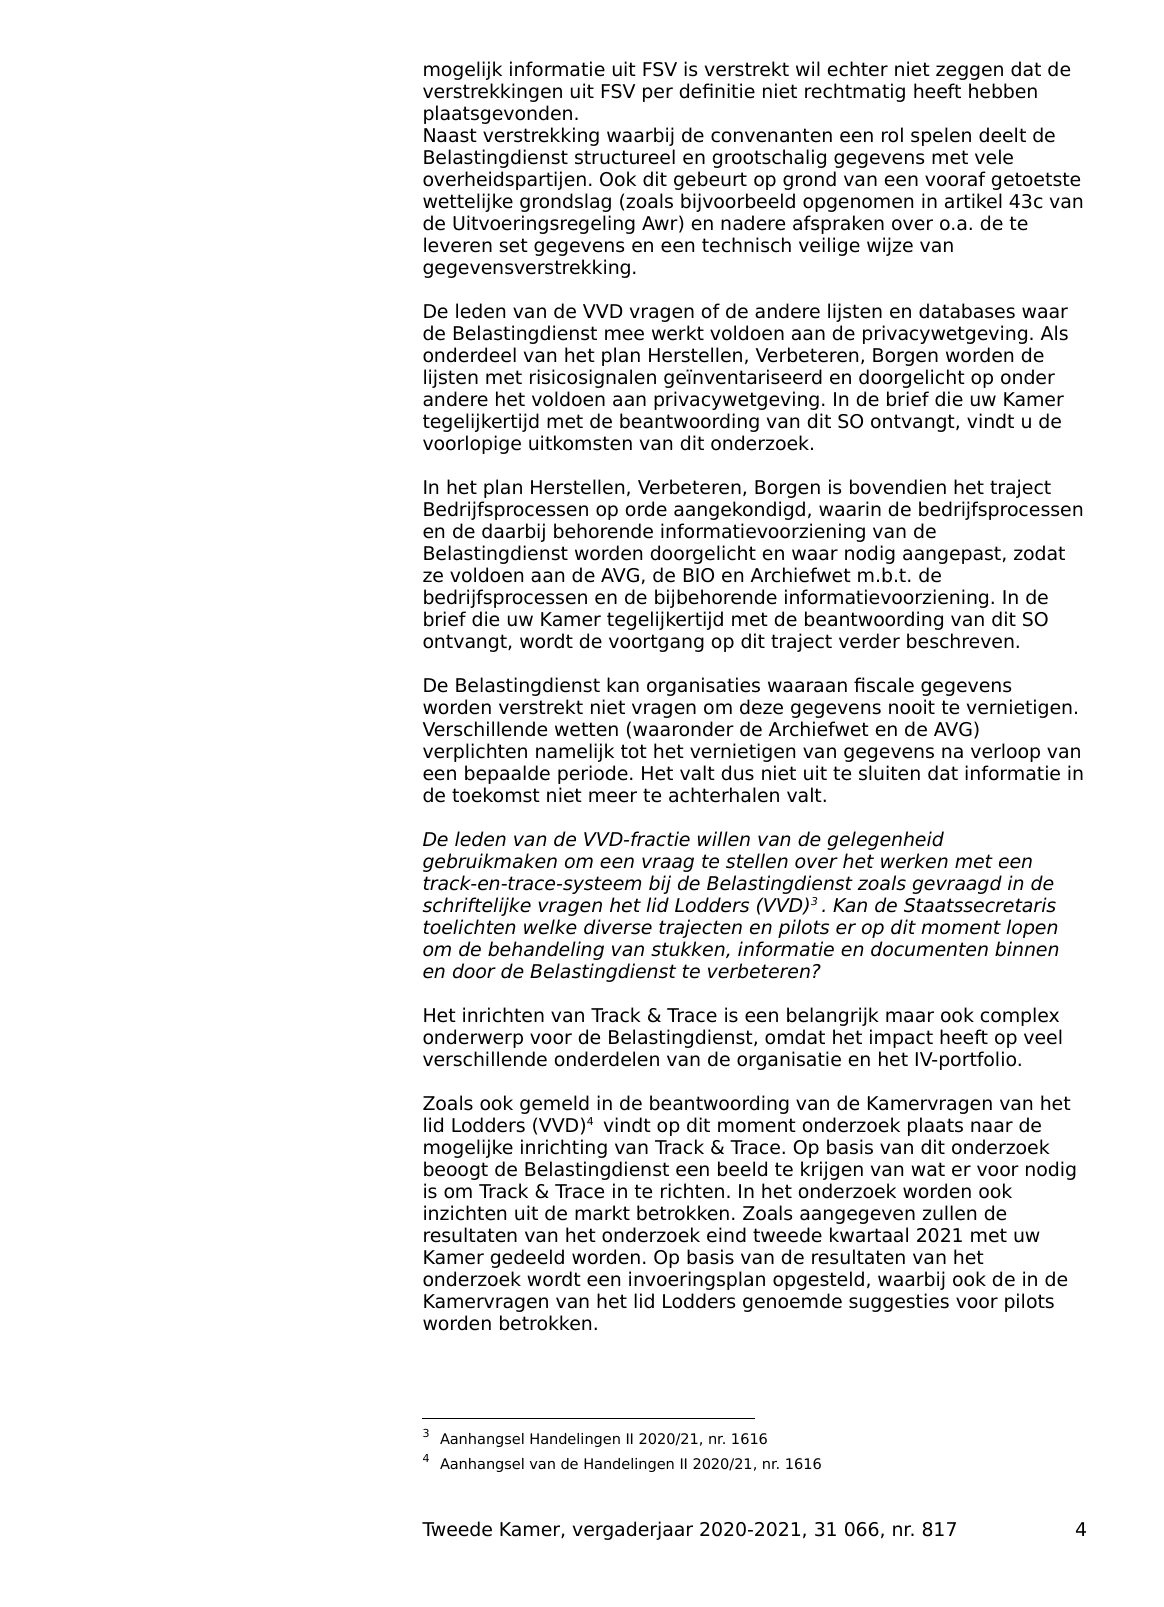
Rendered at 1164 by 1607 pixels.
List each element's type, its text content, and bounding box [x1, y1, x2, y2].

text mogelijk informatie uit FSV is verstrekt wil echter niet zeggen dat de verstrekkingen uit FSV per definitie niet rechtmatig heeft hebben plaatsgevonden. [422, 59, 1087, 125]
text Aanhangsel van de Handelingen II 2020/21, nr. 1616 [422, 1452, 1087, 1474]
text In het plan Herstellen, Verbeteren, Borgen is bovendien het traject Bedrijfsprocessen op orde aangekondigd, waarin de bedrijfsprocessen en de daarbij behorende informatievoorziening van de Belastingdienst worden doorgelicht en waar nodig aangepast, zodat ze voldoen aan de AVG, de BIO en Archiefwet m.b.t. de bedrijfsprocessen en de bijbehorende informatievoorziening. In de brief die uw Kamer tegelijkertijd met de beantwoording van dit SO ontvangt, wordt de voortgang op dit traject verder beschreven. [422, 477, 1087, 653]
text De leden van de VVD-fractie willen van de gelegenheid gebruikmaken om een vraag te stellen over het werken met een track-en-trace-systeem bij de Belastingdienst zoals gevraagd in de schriftelijke vragen het lid Lodders (VVD). Kan de Staatssecretaris toelichten welke diverse trajecten en pilots er op dit moment lopen om de behandeling van stukken, informatie en documenten binnen en door de Belastingdienst te verbeteren? [422, 829, 1087, 983]
text De Belastingdienst kan organisaties waaraan fiscale gegevens worden verstrekt niet vragen om deze gegevens nooit te vernietigen. Verschillende wetten (waaronder de Archiefwet en de AVG) verplichten namelijk tot het vernietigen van gegevens na verloop van een bepaalde periode. Het valt dus niet uit te sluiten dat informatie in de toekomst niet meer te achterhalen valt. [422, 675, 1087, 807]
text Aanhangsel Handelingen II 2020/21, nr. 1616 [422, 1427, 1087, 1449]
text Naast verstrekking waarbij de convenanten een rol spelen deelt de Belastingdienst structureel en grootschalig gegevens met vele overheidspartijen. Ook dit gebeurt op grond van een vooraf getoetste wettelijke grondslag (zoals bijvoorbeeld opgenomen in artikel 43c van de Uitvoeringsregeling Awr) en nadere afspraken over o.a. de te leveren set gegevens en een technisch veilige wijze van gegevensverstrekking. [422, 125, 1087, 279]
text De leden van de VVD vragen of de andere lijsten en databases waar de Belastingdienst mee werkt voldoen aan de privacywetgeving. Als onderdeel van het plan Herstellen, Verbeteren, Borgen worden de lijsten met risicosignalen geïnventariseerd en doorgelicht op onder andere het voldoen aan privacywetgeving. In de brief die uw Kamer tegelijkertijd met de beantwoording van dit SO ontvangt, vindt u de voorlopige uitkomsten van dit onderzoek. [422, 301, 1087, 455]
text Het inrichten van Track & Trace is een belangrijk maar ook complex onderwerp voor de Belastingdienst, omdat het impact heeft op veel verschillende onderdelen van de organisatie en het IV-portfolio. [422, 1005, 1087, 1071]
text Zoals ook gemeld in de beantwoording van de Kamervragen van het lid Lodders (VVD) vindt op dit moment onderzoek plaats naar de mogelijke inrichting van Track & Trace. Op basis van dit onderzoek beoogt de Belastingdienst een beeld te krijgen van wat er voor nodig is om Track & Trace in te richten. In het onderzoek worden ook inzichten uit de markt betrokken. Zoals aangegeven zullen de resultaten van het onderzoek eind tweede kwartaal 2021 met uw Kamer gedeeld worden. Op basis van de resultaten van het onderzoek wordt een invoeringsplan opgesteld, waarbij ook de in de Kamervragen van het lid Lodders genoemde suggesties voor pilots worden betrokken. [422, 1093, 1087, 1335]
